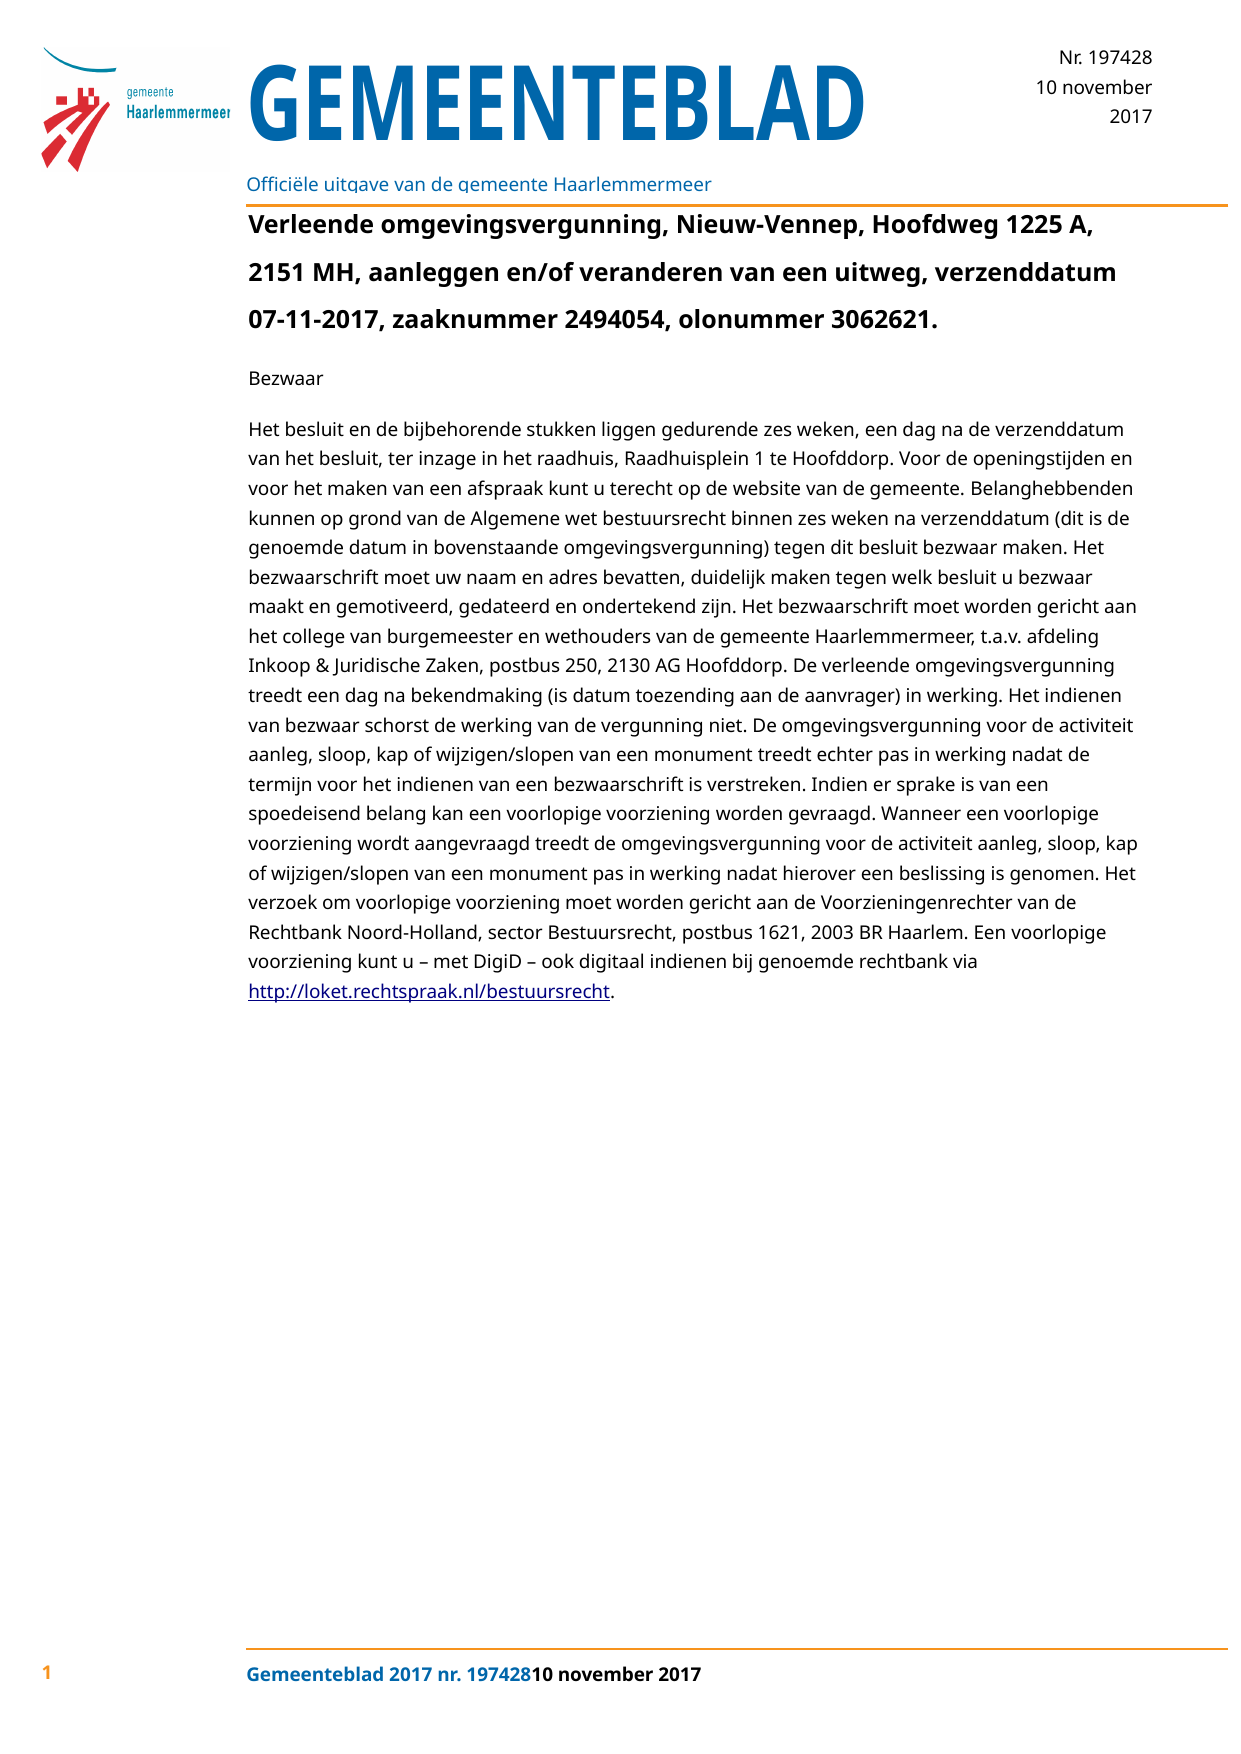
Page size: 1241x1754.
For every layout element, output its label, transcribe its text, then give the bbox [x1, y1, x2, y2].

text Bezwaar [248, 366, 1152, 391]
text Verleende omgevingsvergunning, Nieuw-Vennep, Hoofdweg 1225 A, 2151 MH, aanleggen en/of veranderen van een uitweg, verzenddatum 07-11-2017, zaaknummer 2494054, olonummer 3062621. [248, 207, 1152, 336]
text Het besluit en de bijbehorende stukken liggen gedurende zes weken, een dag na de verzenddatum van het besluit, ter inzage in het raadhuis, Raadhuisplein 1 te Hoofddorp. Voor de openingstijden en voor het maken van een afspraak kunt u terecht op de website van de gemeente. Belanghebbenden kunnen op grond van de Algemene wet bestuursrecht binnen zes weken na verzenddatum (dit is de genoemde datum in bovenstaande omgevingsvergunning) tegen dit besluit bezwaar maken. Het bezwaarschrift moet uw naam en adres bevatten, duidelijk maken tegen welk besluit u bezwaar maakt en gemotiveerd, gedateerd en ondertekend zijn. Het bezwaarschrift moet worden gericht aan het college van burgemeester en wethouders van de gemeente Haarlemmermeer, t.a.v. afdeling Inkoop & Juridische Zaken, postbus 250, 2130 AG Hoofddorp. De verleende omgevingsvergunning treedt een dag na bekendmaking (is datum toezending aan de aanvrager) in werking. Het indienen van bezwaar schorst de werking van de vergunning niet. De omgevingsvergunning voor de activiteit aanleg, sloop, kap of wijzigen/slopen van een monument treedt echter pas in werking nadat de termijn voor het indienen van een bezwaarschrift is verstreken. Indien er sprake is van een spoedeisend belang kan een voorlopige voorziening worden gevraagd. Wanneer een voorlopige voorziening wordt aangevraagd treedt de omgevingsvergunning voor de activiteit aanleg, sloop, kap of wijzigen/slopen van een monument pas in werking nadat hierover een beslissing is genomen. Het verzoek om voorlopige voorziening moet worden gericht aan de Voorzieningenrechter van de Rechtbank Noord-Holland, sector Bestuursrecht, postbus 1621, 2003 BR Haarlem. Een voorlopige voorziening kunt u – met DigiD – ook digitaal indienen bij genoemde rechtbank via http://loket.rechtspraak.nl/bestuursrecht. [248, 416, 1152, 1004]
picture [41, 47, 231, 172]
